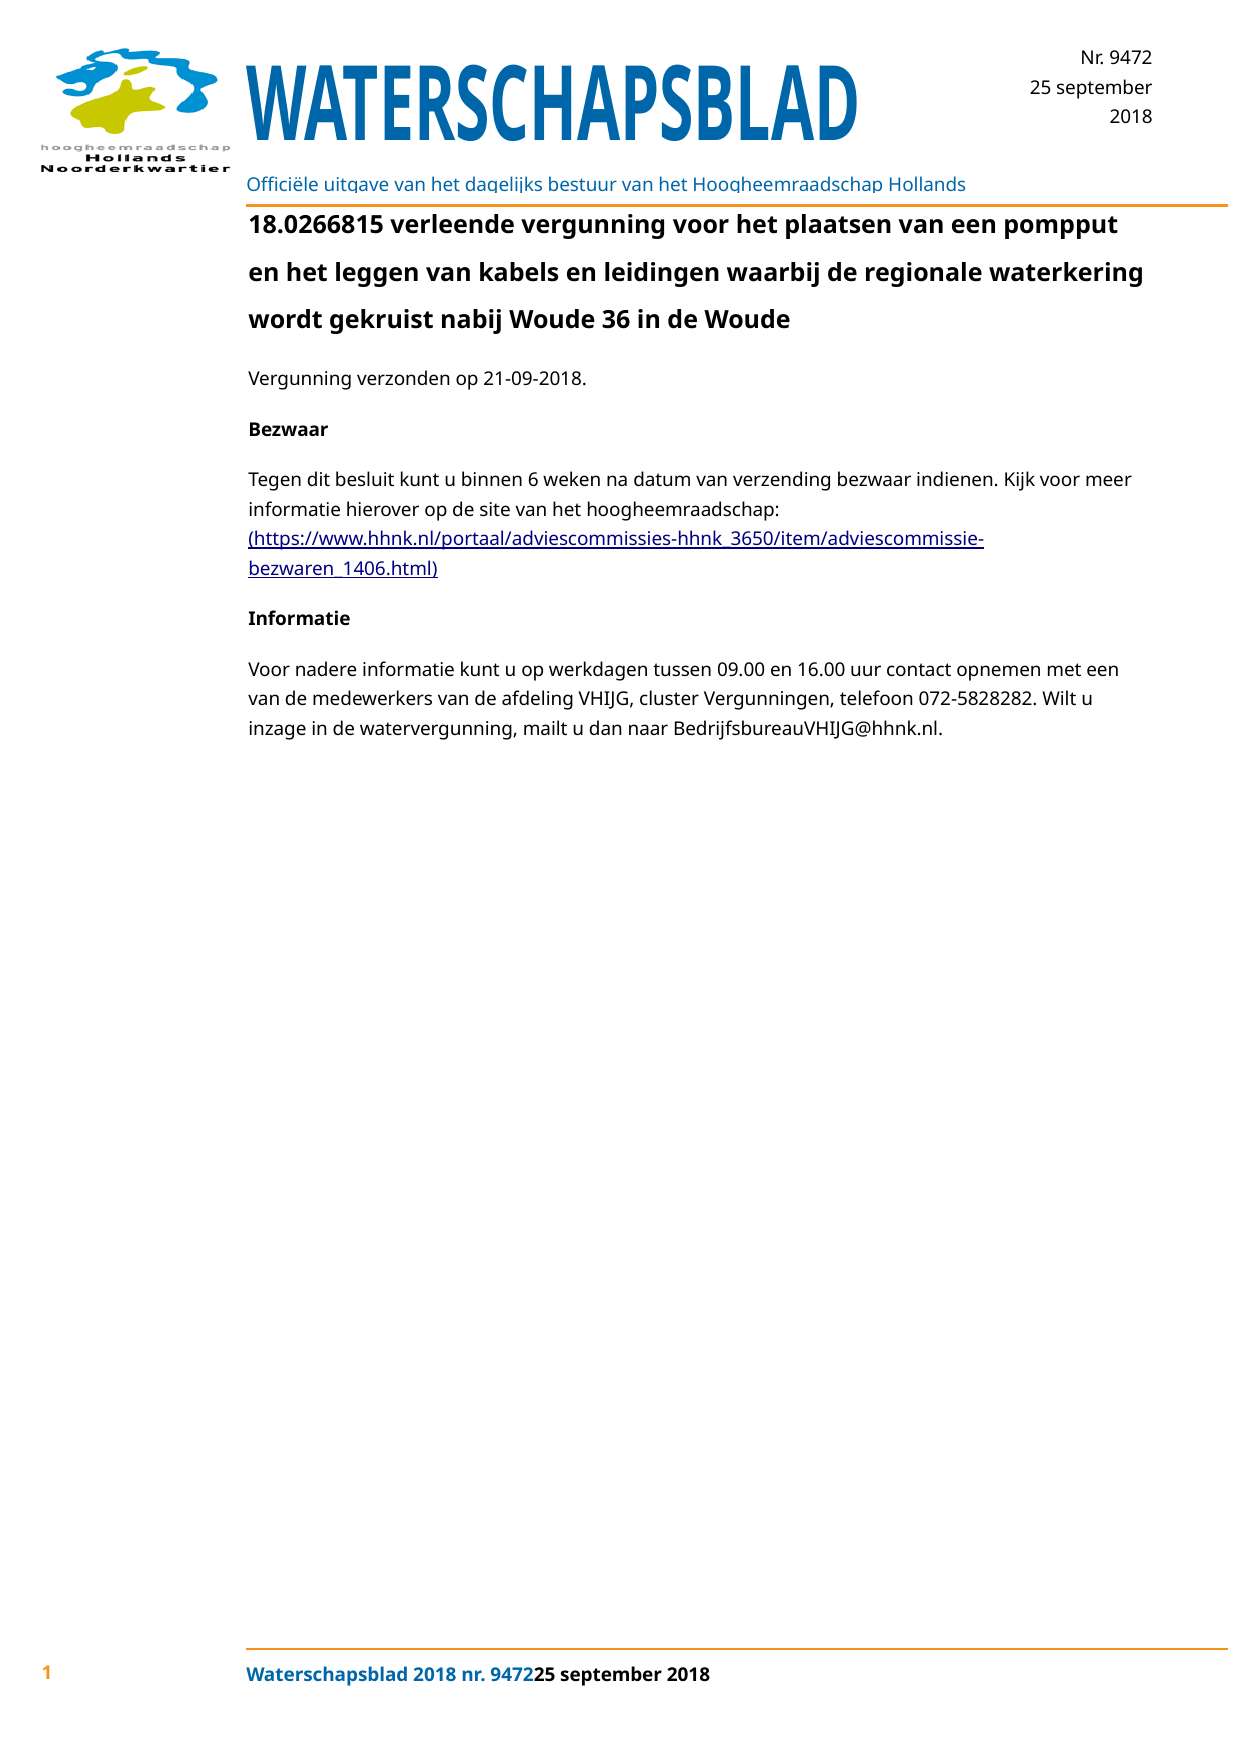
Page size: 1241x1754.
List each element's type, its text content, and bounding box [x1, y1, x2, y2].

text Informatie [248, 606, 1152, 631]
text Bezwaar [248, 416, 1152, 442]
text 18.0266815 verleende vergunning voor het plaatsen van een pompput en het leggen van kabels en leidingen waarbij de regionale waterkering wordt gekruist nabij Woude 36 in de Woude [248, 207, 1152, 336]
text Voor nadere informatie kunt u op werkdagen tussen 09.00 en 16.00 uur contact opnemen met een van de medewerkers van de afdeling VHIJG, cluster Vergunningen, telefoon 072-5828282. Wilt u inzage in de watervergunning, mailt u dan naar BedrijfsbureauVHIJG@hhnk.nl. [248, 656, 1152, 741]
text Vergunning verzonden op 21-09-2018. [248, 366, 1152, 391]
picture [41, 47, 231, 172]
text Tegen dit besluit kunt u binnen 6 weken na datum van verzending bezwaar indienen. Kijk voor meer informatie hierover op de site van het hoogheemraadschap: (https://www.hhnk.nl/portaal/adviescommissies-hhnk_3650/item/adviescommissie-bezwaren_1406.html) [248, 466, 1152, 581]
